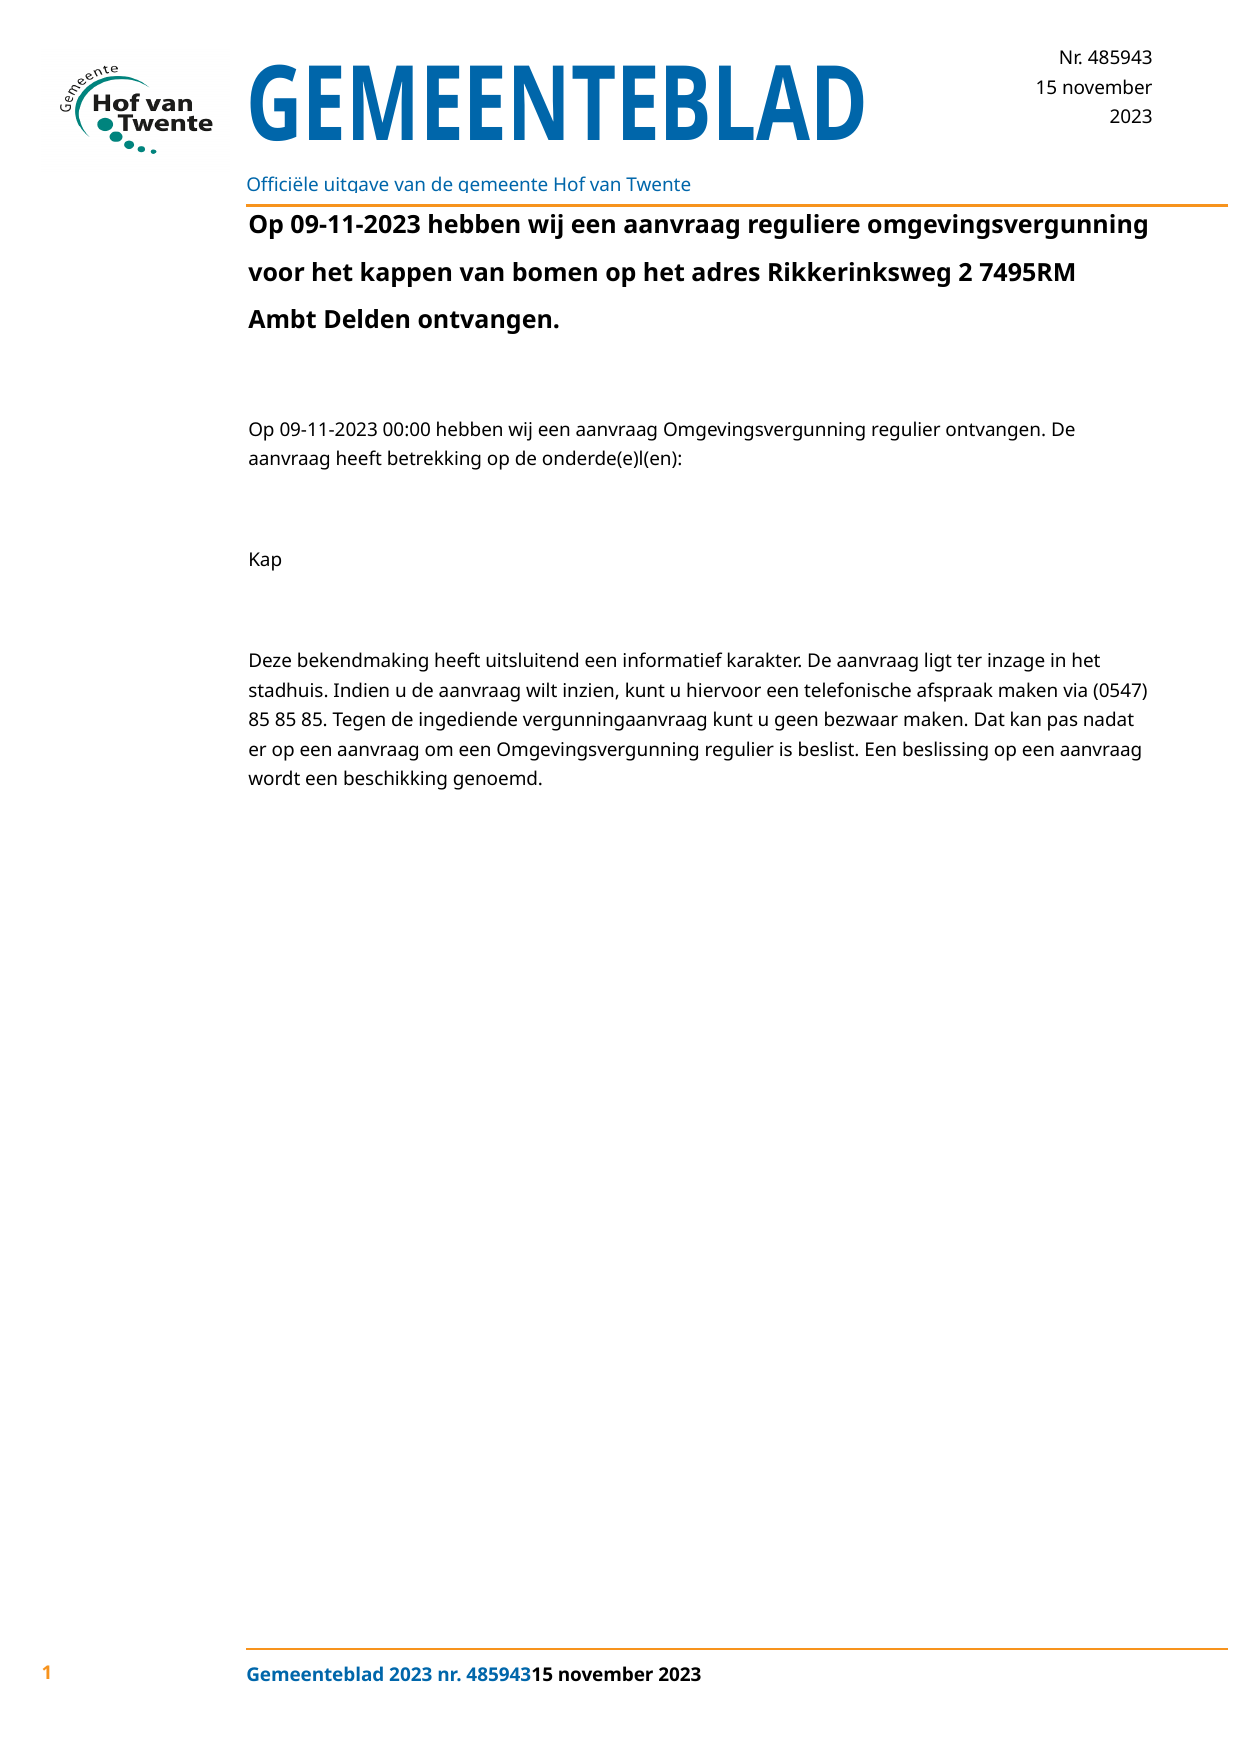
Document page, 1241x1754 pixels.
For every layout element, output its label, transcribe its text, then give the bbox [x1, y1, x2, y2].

text Op 09-11-2023 hebben wij een aanvraag reguliere omgevingsvergunning voor het kappen van bomen op het adres Rikkerinksweg 2 7495RM Ambt Delden ontvangen. [248, 207, 1152, 336]
text Kap [248, 546, 1152, 572]
picture [41, 47, 231, 172]
text Op 09-11-2023 00:00 hebben wij een aanvraag Omgevingsvergunning regulier ontvangen. De aanvraag heeft betrekking op de onderde(e)l(en): [248, 416, 1152, 471]
text Deze bekendmaking heeft uitsluitend een informatief karakter. De aanvraag ligt ter inzage in het stadhuis. Indien u de aanvraag wilt inzien, kunt u hiervoor een telefonische afspraak maken via (0547) 85 85 85. Tegen de ingediende vergunningaanvraag kunt u geen bezwaar maken. Dat kan pas nadat er op een aanvraag om een Omgevingsvergunning regulier is beslist. Een beslissing op een aanvraag wordt een beschikking genoemd. [248, 647, 1152, 791]
